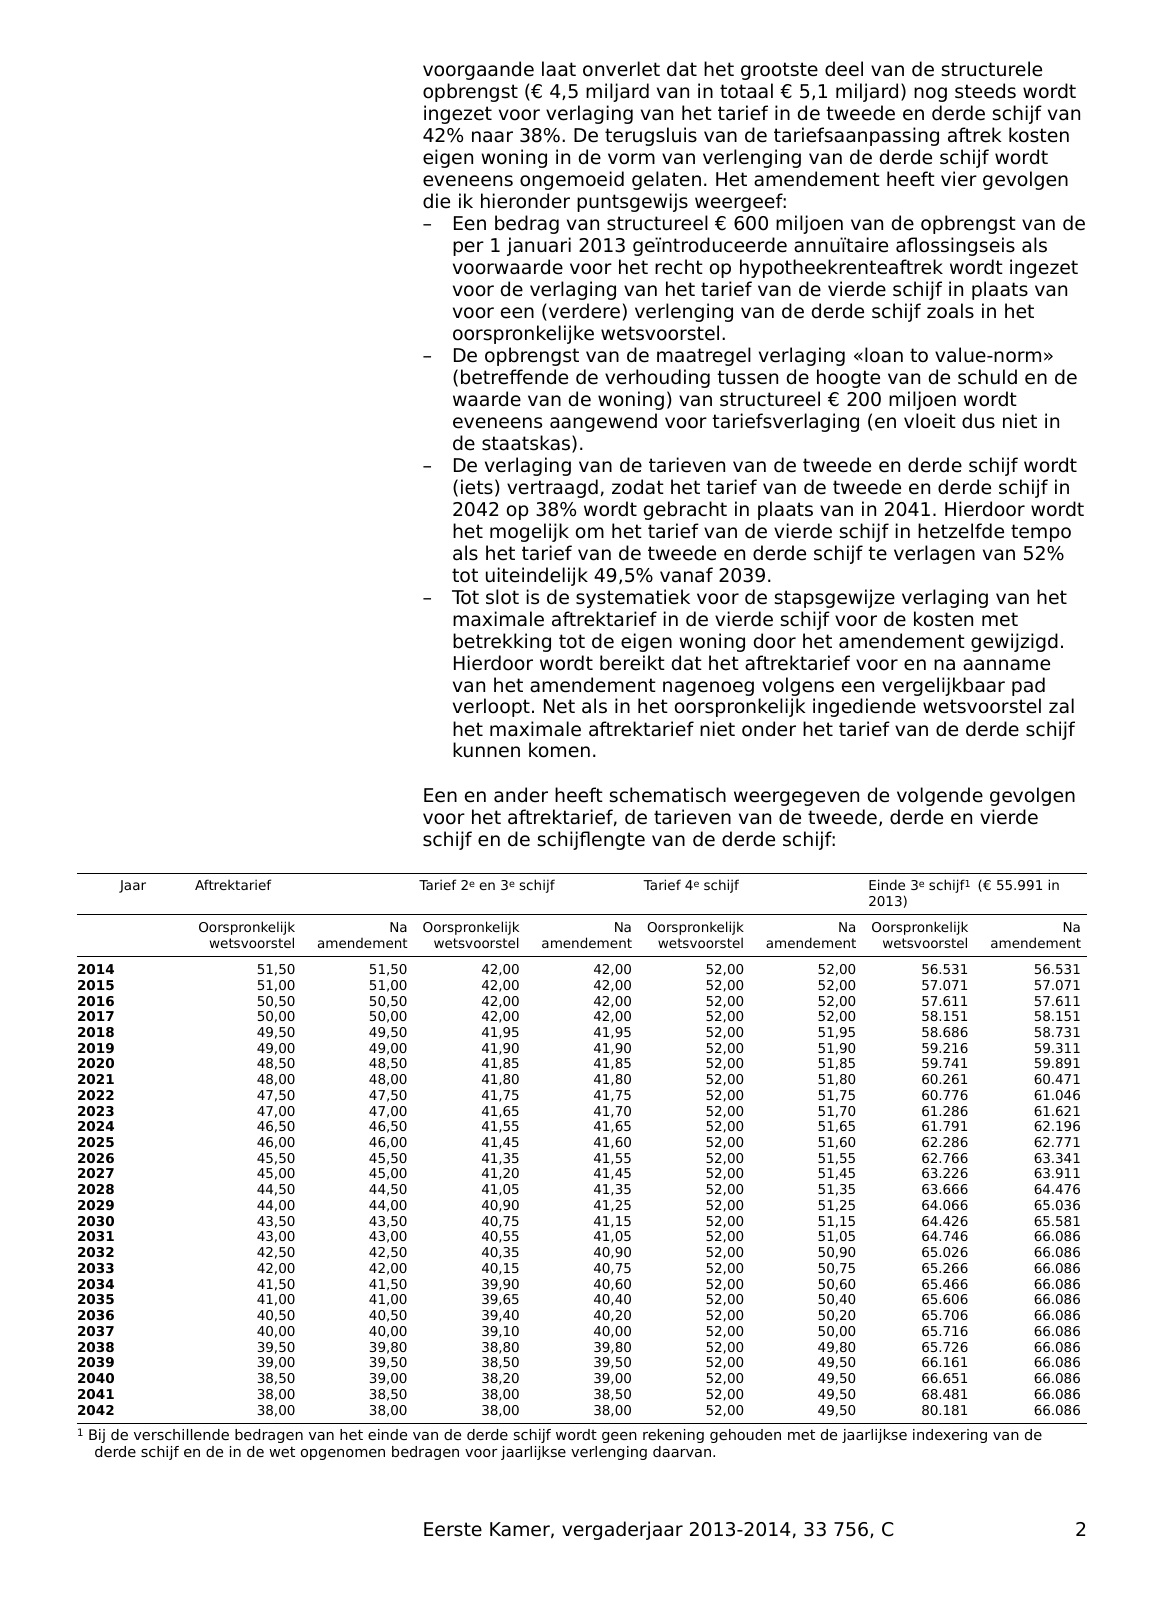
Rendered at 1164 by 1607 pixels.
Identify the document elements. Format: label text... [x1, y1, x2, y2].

table_cell 63.341 [974, 1151, 1087, 1166]
table_cell 2023 [77, 1104, 189, 1119]
table_cell 39,00 [301, 1371, 413, 1387]
table_cell 66.086 [974, 1245, 1087, 1261]
table_cell 52,00 [638, 957, 750, 978]
table_cell 50,00 [750, 1324, 862, 1339]
table_cell 2017 [77, 1009, 189, 1025]
table_cell 60.776 [862, 1088, 974, 1103]
table_cell 40,40 [526, 1292, 638, 1308]
table_cell 65.716 [862, 1324, 974, 1339]
table_cell 41,65 [526, 1119, 638, 1135]
table_cell 42,00 [413, 1009, 526, 1025]
table_cell 68.481 [862, 1387, 974, 1402]
table_cell 58.151 [862, 1009, 974, 1025]
table_cell 38,50 [189, 1371, 301, 1387]
table_cell 52,00 [638, 1135, 750, 1151]
table_cell 43,50 [189, 1214, 301, 1229]
table_cell 48,00 [189, 1072, 301, 1088]
table_cell 57.071 [862, 978, 974, 993]
table_cell 49,50 [750, 1402, 862, 1423]
table_cell 38,00 [189, 1402, 301, 1423]
table_cell 66.086 [974, 1387, 1087, 1402]
table_cell 44,50 [189, 1182, 301, 1198]
table_cell 52,00 [638, 1229, 750, 1245]
table_cell 39,50 [526, 1355, 638, 1371]
table_cell 45,50 [301, 1151, 413, 1166]
table_cell 52,00 [750, 1009, 862, 1025]
table_cell 41,75 [413, 1088, 526, 1103]
table_cell 1 Bij de verschillende bedragen van het einde van de derde schijf wordt geen rekening gehouden met de jaarlijkse indexering van de derde schijf en de in de wet opgenomen bedragen voor jaarlijkse verlenging daarvan. [77, 1424, 1087, 1460]
table_cell 52,00 [638, 1261, 750, 1276]
table_header Aftrektarief [189, 874, 413, 914]
table_cell 2037 [77, 1324, 189, 1339]
table_cell 48,00 [301, 1072, 413, 1088]
table_cell 2042 [77, 1402, 189, 1423]
table_cell 38,00 [301, 1402, 413, 1423]
table_cell 41,45 [413, 1135, 526, 1151]
table_cell 47,50 [189, 1088, 301, 1103]
table_cell 38,50 [526, 1387, 638, 1402]
table_cell 52,00 [638, 1339, 750, 1355]
table_cell 39,80 [301, 1339, 413, 1355]
table_cell 49,50 [750, 1371, 862, 1387]
table_cell 2032 [77, 1245, 189, 1261]
table_cell 52,00 [638, 1088, 750, 1103]
table_cell 41,35 [413, 1151, 526, 1166]
table_cell 58.151 [974, 1009, 1087, 1025]
table_cell 40,75 [413, 1214, 526, 1229]
table_cell 2033 [77, 1261, 189, 1276]
table_cell 59.311 [974, 1041, 1087, 1056]
table_cell Oorspronkelijk wetsvoorstel [189, 915, 301, 956]
table_cell 40,15 [413, 1261, 526, 1276]
table_cell 51,05 [750, 1229, 862, 1245]
table_cell 52,00 [638, 1072, 750, 1088]
table_cell 51,70 [750, 1104, 862, 1119]
table_cell 41,85 [526, 1056, 638, 1072]
table_cell 41,05 [413, 1182, 526, 1198]
table_cell 39,00 [189, 1355, 301, 1371]
table_cell 2026 [77, 1151, 189, 1166]
table_cell 51,50 [301, 957, 413, 978]
table_cell 42,00 [413, 978, 526, 993]
text Een en ander heeft schematisch weergegeven de volgende gevolgen voor het aftrektarief, de tarieven van de tweede, derde en vierde schijf en de schijflengte van de derde schijf: [422, 784, 1087, 851]
table_cell 63.226 [862, 1166, 974, 1182]
table_cell 46,50 [189, 1119, 301, 1135]
table_cell 2021 [77, 1072, 189, 1088]
table_cell 2020 [77, 1056, 189, 1072]
table_cell 46,00 [301, 1135, 413, 1151]
table_cell 50,75 [750, 1261, 862, 1276]
table_cell 65.466 [862, 1276, 974, 1292]
table_cell 52,00 [638, 1371, 750, 1387]
table_cell 50,00 [189, 1009, 301, 1025]
table_cell 65.036 [974, 1198, 1087, 1213]
table_cell 50,50 [301, 993, 413, 1009]
table_cell Na amendement [301, 915, 413, 956]
table_cell 41,05 [526, 1229, 638, 1245]
table_cell 66.086 [974, 1324, 1087, 1339]
table_cell 52,00 [750, 993, 862, 1009]
table_cell 2041 [77, 1387, 189, 1402]
table_cell 2038 [77, 1339, 189, 1355]
table_cell 60.471 [974, 1072, 1087, 1088]
table_cell 39,00 [526, 1371, 638, 1387]
table_cell 43,00 [189, 1229, 301, 1245]
table_cell 52,00 [638, 1308, 750, 1324]
table_cell 2036 [77, 1308, 189, 1324]
table_cell 41,80 [526, 1072, 638, 1088]
table_cell 50,90 [750, 1245, 862, 1261]
table_cell 48,50 [189, 1056, 301, 1072]
table_cell 51,75 [750, 1088, 862, 1103]
table_cell 2035 [77, 1292, 189, 1308]
table_cell 38,00 [413, 1387, 526, 1402]
table_cell 40,00 [301, 1324, 413, 1339]
table_cell 66.086 [974, 1355, 1087, 1371]
table_cell 62.196 [974, 1119, 1087, 1135]
table_cell 50,20 [750, 1308, 862, 1324]
table_cell 44,00 [301, 1198, 413, 1213]
table_cell 60.261 [862, 1072, 974, 1088]
table_cell 41,85 [413, 1056, 526, 1072]
table_header Jaar [77, 874, 189, 914]
table_cell 2039 [77, 1355, 189, 1371]
table_cell 40,00 [526, 1324, 638, 1339]
table_cell 52,00 [638, 1214, 750, 1229]
table_cell 42,00 [413, 957, 526, 978]
table_cell 39,80 [526, 1339, 638, 1355]
table_cell 52,00 [638, 1355, 750, 1371]
table_cell 38,50 [413, 1355, 526, 1371]
table_cell 2024 [77, 1119, 189, 1135]
table_cell 56.531 [974, 957, 1087, 978]
table_cell 2025 [77, 1135, 189, 1151]
table_cell Na amendement [750, 915, 862, 956]
table_cell 41,90 [526, 1041, 638, 1056]
table_cell 80.181 [862, 1402, 974, 1423]
table_cell 39,50 [189, 1339, 301, 1355]
table_cell 42,00 [301, 1261, 413, 1276]
table_cell 51,25 [750, 1198, 862, 1213]
table_cell 2014 [77, 957, 189, 978]
table_cell 51,45 [750, 1166, 862, 1182]
table_cell 40,35 [413, 1245, 526, 1261]
table_cell 52,00 [638, 1198, 750, 1213]
table_cell 62.286 [862, 1135, 974, 1151]
table_cell 51,55 [750, 1151, 862, 1166]
table_cell 41,95 [413, 1025, 526, 1041]
table_cell 41,80 [413, 1072, 526, 1088]
table_cell Oorspronkelijk wetsvoorstel [862, 915, 974, 956]
table_cell 57.611 [862, 993, 974, 1009]
table_cell 40,90 [526, 1245, 638, 1261]
table_cell 66.086 [974, 1371, 1087, 1387]
table_cell 2028 [77, 1182, 189, 1198]
table_cell 49,50 [750, 1355, 862, 1371]
table_cell 49,80 [750, 1339, 862, 1355]
table_cell 51,15 [750, 1214, 862, 1229]
table_cell 59.216 [862, 1041, 974, 1056]
table_cell 39,50 [301, 1355, 413, 1371]
table_cell 52,00 [750, 957, 862, 978]
table_cell 52,00 [638, 1041, 750, 1056]
table_cell 2031 [77, 1229, 189, 1245]
table_cell 65.026 [862, 1245, 974, 1261]
table_cell 65.606 [862, 1292, 974, 1308]
table_cell 44,50 [301, 1182, 413, 1198]
table_cell Oorspronkelijk wetsvoorstel [638, 915, 750, 956]
table_cell 42,00 [526, 993, 638, 1009]
table_cell Na amendement [974, 915, 1087, 956]
table_cell 51,95 [750, 1025, 862, 1041]
table_cell 41,60 [526, 1135, 638, 1151]
table_cell 52,00 [638, 1119, 750, 1135]
table_cell 41,55 [413, 1119, 526, 1135]
table_cell 51,90 [750, 1041, 862, 1056]
table_cell 41,25 [526, 1198, 638, 1213]
table_cell 41,50 [301, 1276, 413, 1292]
table_cell 52,00 [638, 1276, 750, 1292]
table_cell 44,00 [189, 1198, 301, 1213]
table_cell 42,00 [189, 1261, 301, 1276]
table_cell 41,55 [526, 1151, 638, 1166]
table_cell 47,50 [301, 1088, 413, 1103]
table_cell 41,35 [526, 1182, 638, 1198]
table_cell 38,20 [413, 1371, 526, 1387]
table_cell 52,00 [638, 1025, 750, 1041]
table_cell 41,45 [526, 1166, 638, 1182]
table_cell 40,60 [526, 1276, 638, 1292]
table_cell 42,00 [526, 957, 638, 978]
table_cell 40,50 [189, 1308, 301, 1324]
table_cell 49,50 [750, 1387, 862, 1402]
table_cell 65.706 [862, 1308, 974, 1324]
table_cell 46,50 [301, 1119, 413, 1135]
table_cell 40,20 [526, 1308, 638, 1324]
table_header Tarief 4e schijf [638, 874, 862, 914]
table_cell 2019 [77, 1041, 189, 1056]
table_cell 64.426 [862, 1214, 974, 1229]
table_cell 57.071 [974, 978, 1087, 993]
table_cell 2030 [77, 1214, 189, 1229]
table_cell 40,90 [413, 1198, 526, 1213]
table_cell 49,00 [189, 1041, 301, 1056]
table_cell 51,65 [750, 1119, 862, 1135]
table_cell 41,50 [189, 1276, 301, 1292]
table_cell 52,00 [638, 1151, 750, 1166]
table_cell 59.891 [974, 1056, 1087, 1072]
table_cell 2029 [77, 1198, 189, 1213]
table_cell 63.911 [974, 1166, 1087, 1182]
table_cell 51,35 [750, 1182, 862, 1198]
table_cell 47,00 [189, 1104, 301, 1119]
table_cell 52,00 [638, 1292, 750, 1308]
text – Tot slot is de systematiek voor de stapsgewijze verlaging van het maximale aftrektarief in de vierde schijf voor de kosten met betrekking tot de eigen woning door het amendement gewijzigd. Hierdoor wordt bereikt dat het aftrektarief voor en na aanname van het amendement nagenoeg volgens een vergelijkbaar pad verloopt. Net als in het oorspronkelijk ingediende wetsvoorstel zal het maximale aftrektarief niet onder het tarief van de derde schijf kunnen komen. [422, 587, 1087, 762]
table_cell 51,50 [189, 957, 301, 978]
table_cell 47,00 [301, 1104, 413, 1119]
table_cell 2015 [77, 978, 189, 993]
table_cell 52,00 [638, 1182, 750, 1198]
table_cell 64.476 [974, 1182, 1087, 1198]
table_cell 43,50 [301, 1214, 413, 1229]
table_cell 2022 [77, 1088, 189, 1103]
table_cell 40,55 [413, 1229, 526, 1245]
table_cell 42,50 [301, 1245, 413, 1261]
table_cell 65.726 [862, 1339, 974, 1355]
table_cell 52,00 [750, 978, 862, 993]
table_cell 2027 [77, 1166, 189, 1182]
text voorgaande laat onverlet dat het grootste deel van de structurele opbrengst (€ 4,5 miljard van in totaal € 5,1 miljard) nog steeds wordt ingezet voor verlaging van het tarief in de tweede en derde schijf van 42% naar 38%. De terugsluis van de tariefsaanpassing aftrek kosten eigen woning in de vorm van verlenging van de derde schijf wordt eveneens ongemoeid gelaten. Het amendement heeft vier gevolgen die ik hieronder puntsgewijs weergeef: [422, 59, 1087, 213]
table_cell 39,40 [413, 1308, 526, 1324]
table_cell 66.086 [974, 1308, 1087, 1324]
table_cell 50,60 [750, 1276, 862, 1292]
table_cell 43,00 [301, 1229, 413, 1245]
text – De verlaging van de tarieven van de tweede en derde schijf wordt (iets) vertraagd, zodat het tarief van de tweede en derde schijf in 2042 op 38% wordt gebracht in plaats van in 2041. Hierdoor wordt het mogelijk om het tarief van de vierde schijf in hetzelfde tempo als het tarief van de tweede en derde schijf te verlagen van 52% tot uiteindelijk 49,5% vanaf 2039. [422, 455, 1087, 587]
table_cell 52,00 [638, 978, 750, 993]
table_cell 38,00 [413, 1402, 526, 1423]
table_cell 42,50 [189, 1245, 301, 1261]
table_cell 45,00 [189, 1166, 301, 1182]
table_cell 52,00 [638, 1324, 750, 1339]
table_cell 51,85 [750, 1056, 862, 1072]
table_cell 42,00 [526, 1009, 638, 1025]
table_cell 49,50 [189, 1025, 301, 1041]
table_cell 46,00 [189, 1135, 301, 1151]
table_cell Oorspronkelijk wetsvoorstel [413, 915, 526, 956]
table_cell 52,00 [638, 1104, 750, 1119]
table_cell 66.086 [974, 1402, 1087, 1423]
table_cell 50,50 [189, 993, 301, 1009]
table_cell 52,00 [638, 993, 750, 1009]
table_cell 56.531 [862, 957, 974, 978]
text – Een bedrag van structureel € 600 miljoen van de opbrengst van de per 1 januari 2013 geïntroduceerde annuïtaire aflossingseis als voorwaarde voor het recht op hypotheekrenteaftrek wordt ingezet voor de verlaging van het tarief van de vierde schijf in plaats van voor een (verdere) verlenging van de derde schijf zoals in het oorspronkelijke wetsvoorstel. [422, 213, 1087, 345]
table_cell 40,50 [301, 1308, 413, 1324]
table_cell 38,50 [301, 1387, 413, 1402]
table_cell 2016 [77, 993, 189, 1009]
table_cell 65.581 [974, 1214, 1087, 1229]
table_cell 39,90 [413, 1276, 526, 1292]
table_cell 59.741 [862, 1056, 974, 1072]
table_cell 66.161 [862, 1355, 974, 1371]
table_cell 66.651 [862, 1371, 974, 1387]
table_cell 41,70 [526, 1104, 638, 1119]
table_cell 40,00 [189, 1324, 301, 1339]
table_cell 52,00 [638, 1402, 750, 1423]
table_cell 48,50 [301, 1056, 413, 1072]
table_cell 42,00 [413, 993, 526, 1009]
table_cell 42,00 [526, 978, 638, 993]
table_cell 52,00 [638, 1009, 750, 1025]
table_cell 41,90 [413, 1041, 526, 1056]
table_cell 52,00 [638, 1166, 750, 1182]
table_cell 41,20 [413, 1166, 526, 1182]
table_cell 51,00 [189, 978, 301, 993]
table_cell 2018 [77, 1025, 189, 1041]
table_cell 64.066 [862, 1198, 974, 1213]
table_cell 2040 [77, 1371, 189, 1387]
table_cell 49,00 [301, 1041, 413, 1056]
table_cell 40,75 [526, 1261, 638, 1276]
table_cell 61.286 [862, 1104, 974, 1119]
table_cell 66.086 [974, 1292, 1087, 1308]
table_cell Na amendement [526, 915, 638, 956]
table_cell 39,10 [413, 1324, 526, 1339]
table_cell 61.621 [974, 1104, 1087, 1119]
table_cell 58.686 [862, 1025, 974, 1041]
table_cell 63.666 [862, 1182, 974, 1198]
table_cell 41,75 [526, 1088, 638, 1103]
table_cell 66.086 [974, 1339, 1087, 1355]
table_cell 51,80 [750, 1072, 862, 1088]
table_cell 50,40 [750, 1292, 862, 1308]
table_cell 38,00 [526, 1402, 638, 1423]
table_cell 52,00 [638, 1245, 750, 1261]
table_cell 41,00 [301, 1292, 413, 1308]
table_header Einde 3e schijf1 (€ 55.991 in 2013) [862, 874, 1087, 914]
table_cell 52,00 [638, 1056, 750, 1072]
table_header Tarief 2e en 3e schijf [413, 874, 638, 914]
table_cell 51,60 [750, 1135, 862, 1151]
table_cell 2034 [77, 1276, 189, 1292]
table_cell 61.791 [862, 1119, 974, 1135]
table_cell 66.086 [974, 1276, 1087, 1292]
table_cell 66.086 [974, 1229, 1087, 1245]
table_cell 38,80 [413, 1339, 526, 1355]
table_cell 52,00 [638, 1387, 750, 1402]
table_cell 45,50 [189, 1151, 301, 1166]
table_cell 51,00 [301, 978, 413, 993]
table_cell 64.746 [862, 1229, 974, 1245]
table_cell 61.046 [974, 1088, 1087, 1103]
table_cell 45,00 [301, 1166, 413, 1182]
table_cell 41,15 [526, 1214, 638, 1229]
table_cell 62.771 [974, 1135, 1087, 1151]
table_cell 62.766 [862, 1151, 974, 1166]
table_cell 39,65 [413, 1292, 526, 1308]
text – De opbrengst van de maatregel verlaging «loan to value-norm» (betreffende de verhouding tussen de hoogte van de schuld en de waarde van de woning) van structureel € 200 miljoen wordt eveneens aangewend voor tariefsverlaging (en vloeit dus niet in de staatskas). [422, 345, 1087, 455]
table_cell 38,00 [189, 1387, 301, 1402]
table_cell 41,00 [189, 1292, 301, 1308]
table_cell 58.731 [974, 1025, 1087, 1041]
table_cell [77, 915, 189, 956]
table_cell 57.611 [974, 993, 1087, 1009]
table_cell 66.086 [974, 1261, 1087, 1276]
table_cell 41,65 [413, 1104, 526, 1119]
table_cell 50,00 [301, 1009, 413, 1025]
table_cell 41,95 [526, 1025, 638, 1041]
table_cell 49,50 [301, 1025, 413, 1041]
table_cell 65.266 [862, 1261, 974, 1276]
